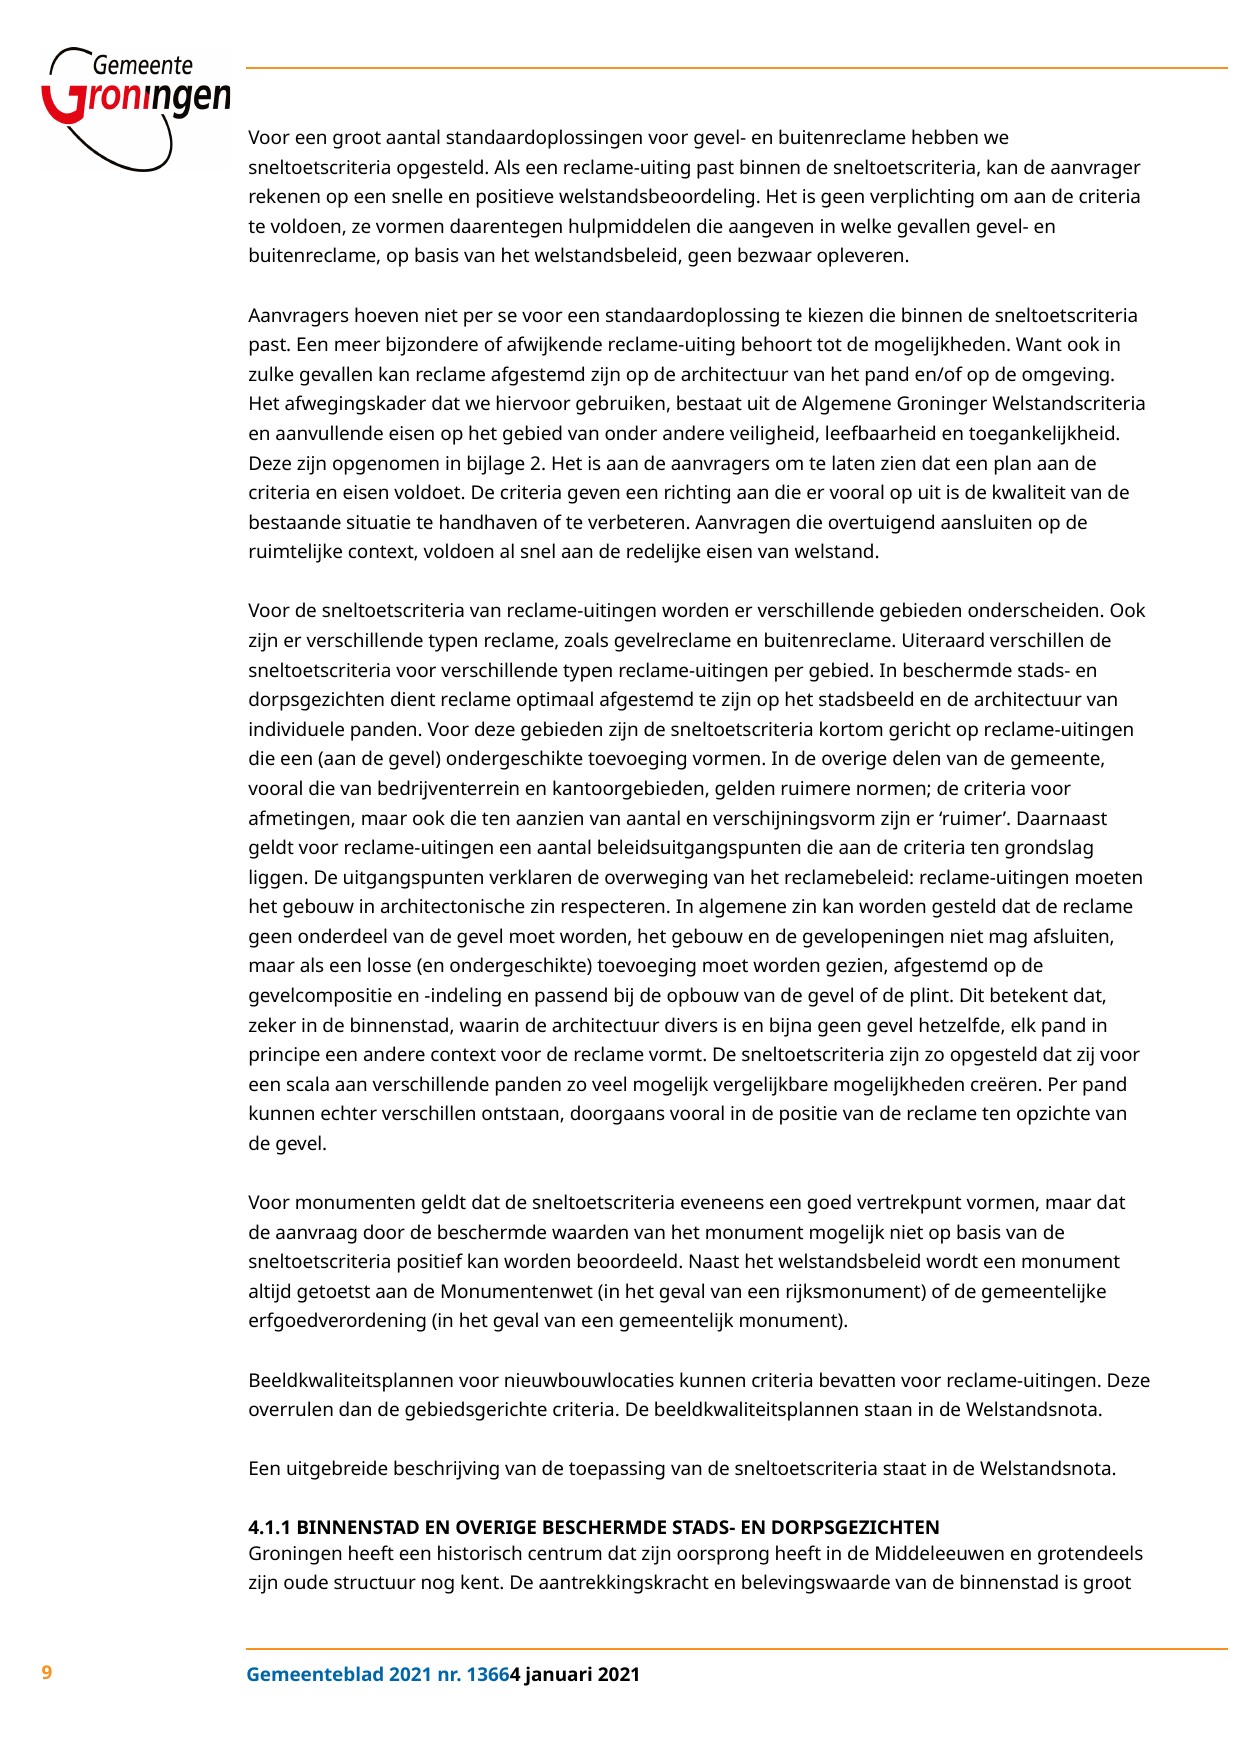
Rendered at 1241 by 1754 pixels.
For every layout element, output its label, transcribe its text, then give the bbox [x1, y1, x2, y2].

table_header Voor een groot aantal standaardoplossingen voor gevel- en buitenreclame hebben we sneltoetscriteria opgesteld. Als een reclame-uiting past binnen de sneltoetscriteria, kan de aanvrager rekenen op een snelle en positieve welstandsbeoordeling. Het is geen verplichting om aan de criteria te voldoen, ze vormen daarentegen hulpmiddelen die aangeven in welke gevallen gevel- en buitenreclame, op basis van het welstandsbeleid, geen bezwaar opleveren. Aanvragers hoeven niet per se voor een standaardoplossing te kiezen die binnen de sneltoetscriteria past. Een meer bijzondere of afwijkende reclame-uiting behoort tot de mogelijkheden. Want ook in zulke gevallen kan reclame afgestemd zijn op de architectuur van het pand en/of op de omgeving. Het afwegingskader dat we hiervoor gebruiken, bestaat uit de Algemene Groninger Welstandscriteria en aanvullende eisen op het gebied van onder andere veiligheid, leefbaarheid en toegankelijkheid. Deze zijn opgenomen in bijlage 2. Het is aan de aanvragers om te laten zien dat een plan aan de criteria en eisen voldoet. De criteria geven een richting aan die er vooral op uit is de kwaliteit van de bestaande situatie te handhaven of te verbeteren. Aanvragen die overtuigend aansluiten op de ruimtelijke context, voldoen al snel aan de redelijke eisen van welstand. Voor de sneltoetscriteria van reclame-uitingen worden er verschillende gebieden onderscheiden. Ook zijn er verschillende typen reclame, zoals gevelreclame en buitenreclame. Uiteraard verschillen de sneltoetscriteria voor verschillende typen reclame-uitingen per gebied. In beschermde stads- en dorpsgezichten dient reclame optimaal afgestemd te zijn op het stadsbeeld en de architectuur van individuele panden. Voor deze gebieden zijn de sneltoetscriteria kortom gericht op reclame-uitingen die een (aan de gevel) ondergeschikte toevoeging vormen. In de overige delen van de gemeente, vooral die van bedrijventerrein en kantoorgebieden, gelden ruimere normen; de criteria voor afmetingen, maar ook die ten aanzien van aantal en verschijningsvorm zijn er ‘ruimer’. Daarnaast geldt voor reclame-uitingen een aantal beleidsuitgangspunten die aan de criteria ten grondslag liggen. De uitgangspunten verklaren de overweging van het reclamebeleid: reclame-uitingen moeten het gebouw in architectonische zin respecteren. In algemene zin kan worden gesteld dat de reclame geen onderdeel van de gevel moet worden, het gebouw en de gevelopeningen niet mag afsluiten, maar als een losse (en ondergeschikte) toevoeging moet worden gezien, afgestemd op de gevelcompositie en -indeling en passend bij de opbouw van de gevel of de plint. Dit betekent dat, zeker in de binnenstad, waarin de architectuur divers is en bijna geen gevel hetzelfde, elk pand in principe een andere context voor de reclame vormt. De sneltoetscriteria zijn zo opgesteld dat zij voor een scala aan verschillende panden zo veel mogelijk vergelijkbare mogelijkheden creëren. Per pand kunnen echter verschillen ontstaan, doorgaans vooral in de positie van de reclame ten opzichte van de gevel. Voor monumenten geldt dat de sneltoetscriteria eveneens een goed vertrekpunt vormen, maar dat de aanvraag door de beschermde waarden van het monument mogelijk niet op basis van de sneltoetscriteria positief kan worden beoordeeld. Naast het welstandsbeleid wordt een monument altijd getoetst aan de Monumentenwet (in het geval van een rijksmonument) of de gemeentelijke erfgoedverordening (in het geval van een gemeentelijk monument). Beeldkwaliteitsplannen voor nieuwbouwlocaties kunnen criteria bevatten voor reclame-uitingen. Deze overrulen dan de gebiedsgerichte criteria. De beeldkwaliteitsplannen staan in de Welstandsnota. Een uitgebreide beschrijving van de toepassing van de sneltoetscriteria staat in de Welstandsnota. [248, 95, 1152, 1481]
text Groningen heeft een historisch centrum dat zijn oorsprong heeft in de Middeleeuwen en grotendeels zijn oude structuur nog kent. De aantrekkingskracht en belevingswaarde van de binnenstad is groot [248, 1540, 1152, 1595]
text 4.1.1 BINNENSTAD EN OVERIGE BESCHERMDE STADS- EN DORPSGEZICHTEN [248, 1514, 1152, 1540]
picture [41, 47, 231, 172]
